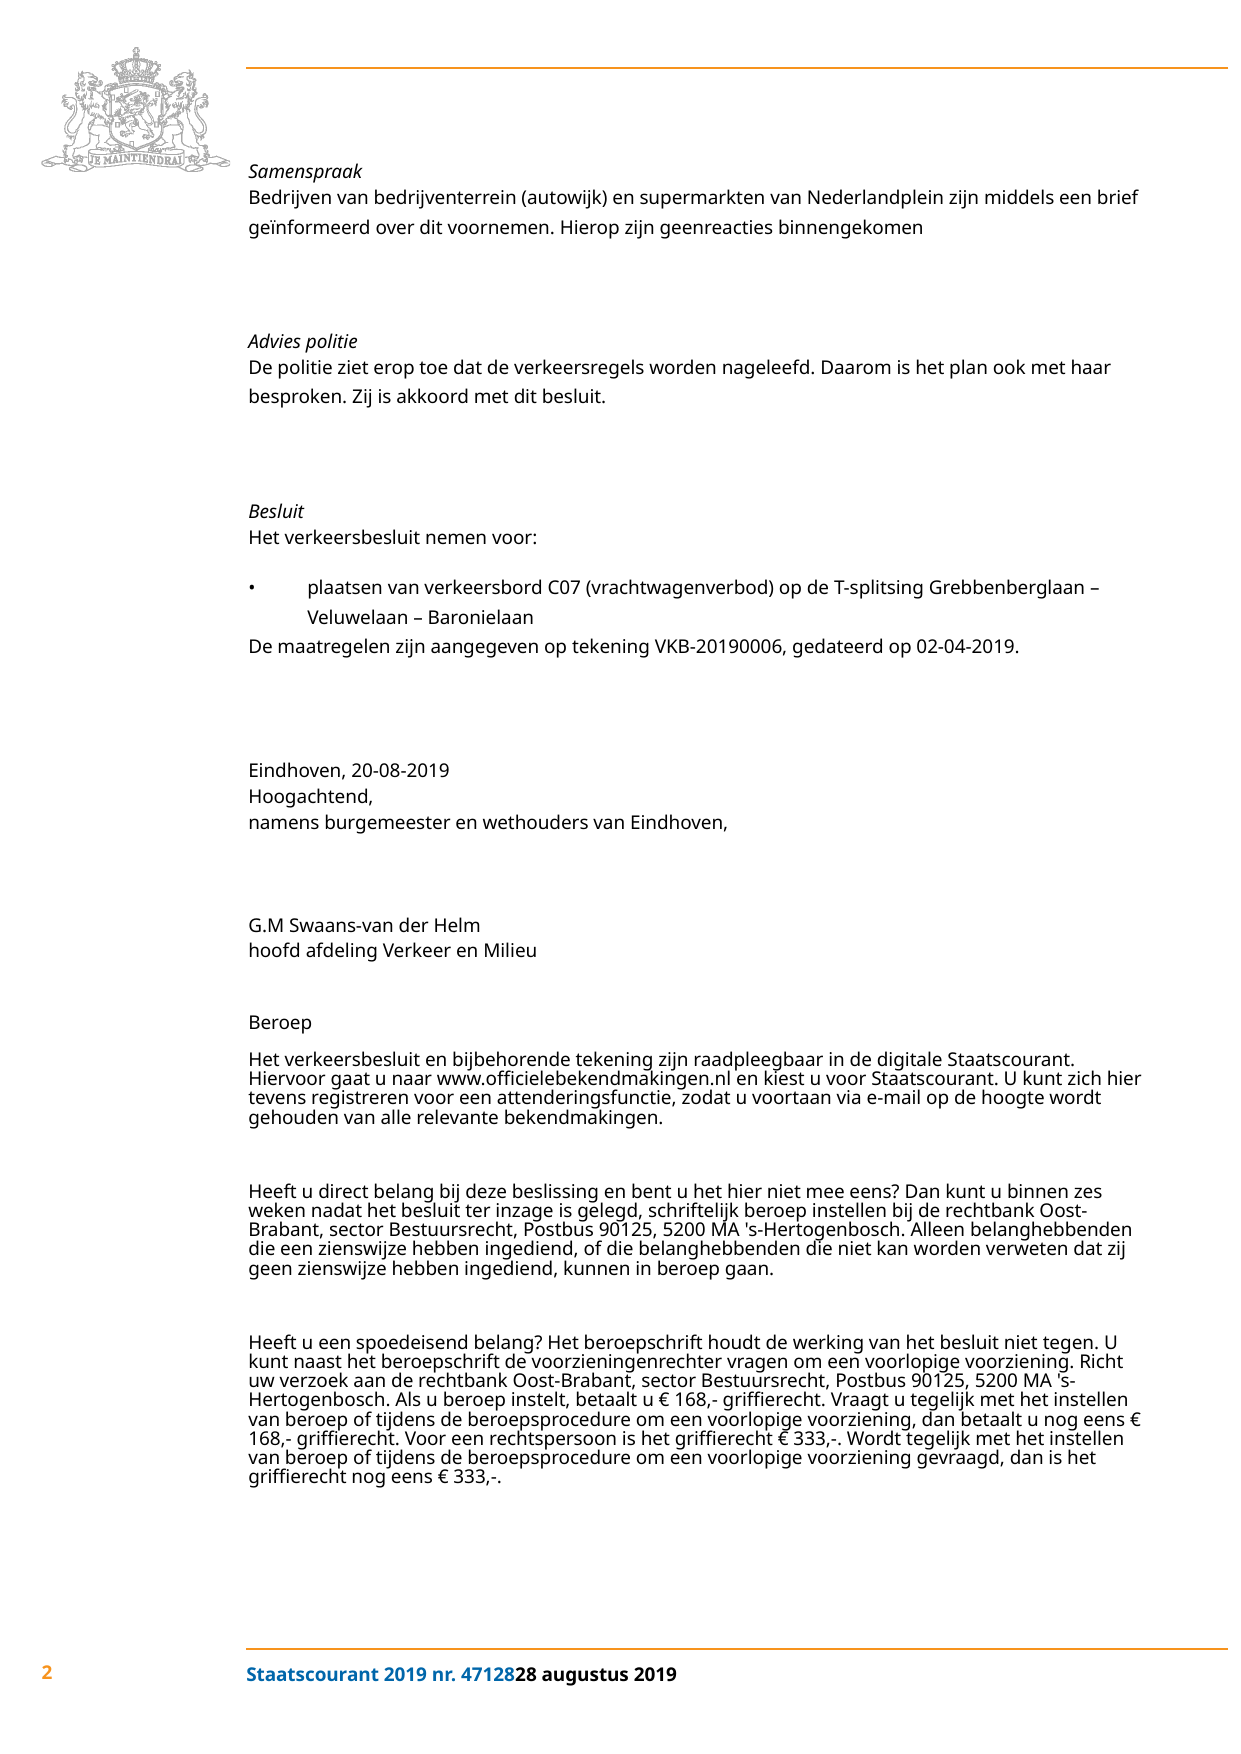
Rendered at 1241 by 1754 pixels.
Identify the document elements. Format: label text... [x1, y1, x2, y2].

text Het verkeersbesluit nemen voor: [248, 524, 1152, 549]
text Beroep [248, 1014, 1152, 1033]
text Advies politie [248, 328, 1152, 354]
text Eindhoven, 20-08-2019 [248, 757, 1152, 783]
text Het verkeersbesluit en bijbehorende tekening zijn raadpleegbaar in de digitale Staatscourant. Hiervoor gaat u naar www.officielebekendmakingen.nl en kiest u voor Staatscourant. U kunt zich hier tevens registreren voor een attenderingsfunctie, zodat u voortaan via e-mail op de hoogte wordt gehouden van alle relevante bekendmakingen. [248, 1051, 1152, 1128]
text Samenspraak [248, 159, 1152, 184]
text Hoogachtend, [248, 783, 1152, 809]
text Heeft u direct belang bij deze beslissing en bent u het hier niet mee eens? Dan kunt u binnen zes weken nadat het besluit ter inzage is gelegd, schriftelijk beroep instellen bij de rechtbank Oost-Brabant, sector Bestuursrecht, Postbus 90125, 5200 MA 's-Hertogenbosch. Alleen belanghebbenden die een zienswijze hebben ingediend, of die belanghebbenden die niet kan worden verweten dat zij geen zienswijze hebben ingediend, kunnen in beroep gaan. [248, 1183, 1152, 1279]
text De maatregelen zijn aangegeven op tekening VKB-20190006, gedateerd op 02-04-2019. [248, 633, 1152, 659]
text namens burgemeester en wethouders van Eindhoven, [248, 809, 1152, 834]
text Besluit [248, 498, 1152, 524]
text G.M Swaans-van der Helm [248, 912, 1152, 937]
text hoofd afdeling Verkeer en Milieu [248, 937, 1152, 963]
text Heeft u een spoedeisend belang? Het beroepschrift houdt de werking van het besluit niet tegen. U kunt naast het beroepschrift de voorzieningenrechter vragen om een voorlopige voorziening. Richt uw verzoek aan de rechtbank Oost-Brabant, sector Bestuursrecht, Postbus 90125, 5200 MA 's-Hertogenbosch. Als u beroep instelt, betaalt u € 168,- griffierecht. Vraagt u tegelijk met het instellen van beroep of tijdens de beroepsprocedure om een voorlopige voorziening, dan betaalt u nog eens € 168,- griffierecht. Voor een rechtspersoon is het griffierecht € 333,-. Wordt tegelijk met het instellen van beroep of tijdens de beroepsprocedure om een voorlopige voorziening gevraagd, dan is het griffierecht nog eens € 333,-. [248, 1334, 1152, 1488]
picture [41, 47, 231, 172]
text Bedrijven van bedrijventerrein (autowijk) en supermarkten van Nederlandplein zijn middels een brief geïnformeerd over dit voornemen. Hierop zijn geenreacties binnengekomen [248, 184, 1152, 240]
text De politie ziet erop toe dat de verkeersregels worden nageleefd. Daarom is het plan ook met haar besproken. Zij is akkoord met dit besluit. [248, 354, 1152, 409]
list plaatsen van verkeersbord C07 (vrachtwagenverbod) op de T-splitsing Grebbenberglaan – Veluwelaan – Baronielaan [248, 574, 1152, 629]
